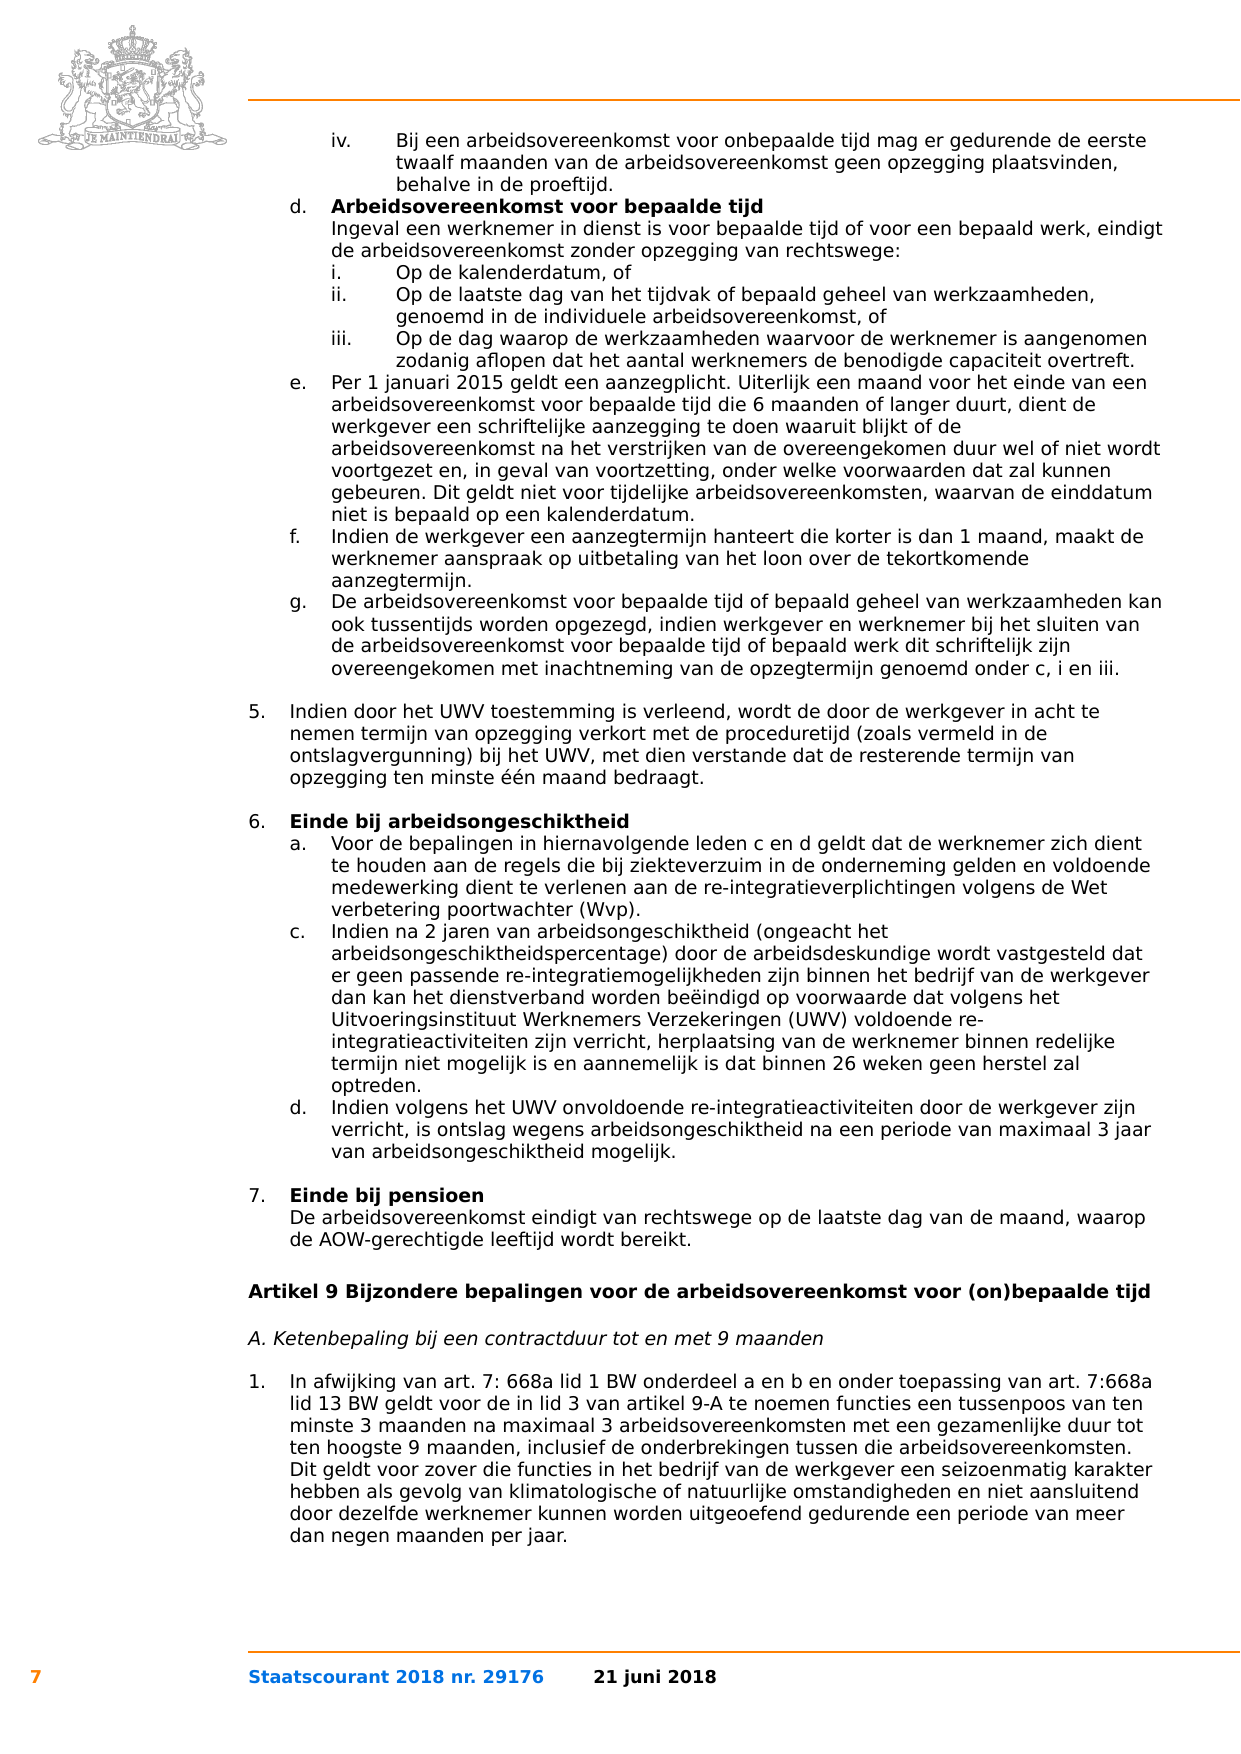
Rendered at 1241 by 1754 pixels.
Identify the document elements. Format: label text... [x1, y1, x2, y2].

text ii. Op de laatste dag van het tijdvak of bepaald geheel van werkzaamheden, genoemd in de individuele arbeidsovereenkomst, of [331, 284, 1163, 328]
text 6. Einde bij arbeidsongeschiktheid [248, 811, 1163, 833]
text e. Per 1 januari 2015 geldt een aanzegplicht. Uiterlijk een maand voor het einde van een arbeidsovereenkomst voor bepaalde tijd die 6 maanden of langer duurt, dient de werkgever een schriftelijke aanzegging te doen waaruit blijkt of de arbeidsovereenkomst na het verstrijken van de overeengekomen duur wel of niet wordt voortgezet en, in geval van voortzetting, onder welke voorwaarden dat zal kunnen gebeuren. Dit geldt niet voor tijdelijke arbeidsovereenkomsten, waarvan de einddatum niet is bepaald op een kalenderdatum. [289, 372, 1163, 526]
text g. De arbeidsovereenkomst voor bepaalde tijd of bepaald geheel van werkzaamheden kan ook tussentijds worden opgezegd, indien werkgever en werknemer bij het sluiten van de arbeidsovereenkomst voor bepaalde tijd of bepaald werk dit schriftelijk zijn overeengekomen met inachtneming van de opzegtermijn genoemd onder c, i en iii. [289, 591, 1163, 679]
picture [38, 25, 227, 150]
text Ingeval een werknemer in dienst is voor bepaalde tijd of voor een bepaald werk, eindigt de arbeidsovereenkomst zonder opzegging van rechtswege: [331, 218, 1163, 262]
text 1. In afwijking van art. 7: 668a lid 1 BW onderdeel a en b en onder toepassing van art. 7:668a lid 13 BW geldt voor de in lid 3 van artikel 9-A te noemen functies een tussenpoos van ten minste 3 maanden na maximaal 3 arbeidsovereenkomsten met een gezamenlijke duur tot ten hoogste 9 maanden, inclusief de onderbrekingen tussen die arbeidsovereenkomsten. Dit geldt voor zover die functies in het bedrijf van de werkgever een seizoenmatig karakter hebben als gevolg van klimatologische of natuurlijke omstandigheden en niet aansluitend door dezelfde werknemer kunnen worden uitgeoefend gedurende een periode van meer dan negen maanden per jaar. [248, 1371, 1163, 1547]
text a. Voor de bepalingen in hiernavolgende leden c en d geldt dat de werknemer zich dient te houden aan de regels die bij ziekteverzuim in de onderneming gelden en voldoende medewerking dient te verlenen aan de re-integratieverplichtingen volgens de Wet verbetering poortwachter (Wvp). [289, 833, 1163, 921]
text iii. Op de dag waarop de werkzaamheden waarvoor de werknemer is aangenomen zodanig aflopen dat het aantal werknemers de benodigde capaciteit overtreft. [331, 328, 1163, 372]
text d. Indien volgens het UWV onvoldoende re-integratieactiviteiten door de werkgever zijn verricht, is ontslag wegens arbeidsongeschiktheid na een periode van maximaal 3 jaar van arbeidsongeschiktheid mogelijk. [289, 1097, 1163, 1163]
subtitle A. Ketenbepaling bij een contractduur tot en met 9 maanden [248, 1327, 1163, 1349]
subtitle Artikel 9 Bijzondere bepalingen voor de arbeidsovereenkomst voor (on)bepaalde tijd [248, 1281, 1163, 1302]
text iv. Bij een arbeidsovereenkomst voor onbepaalde tijd mag er gedurende de eerste twaalf maanden van de arbeidsovereenkomst geen opzegging plaatsvinden, behalve in de proeftijd. [331, 130, 1163, 196]
text 7. Einde bij pensioen [248, 1184, 1163, 1207]
text 5. Indien door het UWV toestemming is verleend, wordt de door de werkgever in acht te nemen termijn van opzegging verkort met de proceduretijd (zoals vermeld in de ontslagvergunning) bij het UWV, met dien verstande dat de resterende termijn van opzegging ten minste één maand bedraagt. [248, 701, 1163, 789]
text d. Arbeidsovereenkomst voor bepaalde tijd [289, 196, 1163, 218]
text c. Indien na 2 jaren van arbeidsongeschiktheid (ongeacht het arbeidsongeschiktheidspercentage) door de arbeidsdeskundige wordt vastgesteld dat er geen passende re-integratiemogelijkheden zijn binnen het bedrijf van de werkgever dan kan het dienstverband worden beëindigd op voorwaarde dat volgens het Uitvoeringsinstituut Werknemers Verzekeringen (UWV) voldoende re-integratieactiviteiten zijn verricht, herplaatsing van de werknemer binnen redelijke termijn niet mogelijk is en aannemelijk is dat binnen 26 weken geen herstel zal optreden. [289, 921, 1163, 1097]
text i. Op de kalenderdatum, of [331, 262, 1163, 284]
text De arbeidsovereenkomst eindigt van rechtswege op de laatste dag van de maand, waarop de AOW-gerechtigde leeftijd wordt bereikt. [289, 1207, 1163, 1251]
text f. Indien de werkgever een aanzegtermijn hanteert die korter is dan 1 maand, maakt de werknemer aanspraak op uitbetaling van het loon over de tekortkomende aanzegtermijn. [289, 526, 1163, 591]
